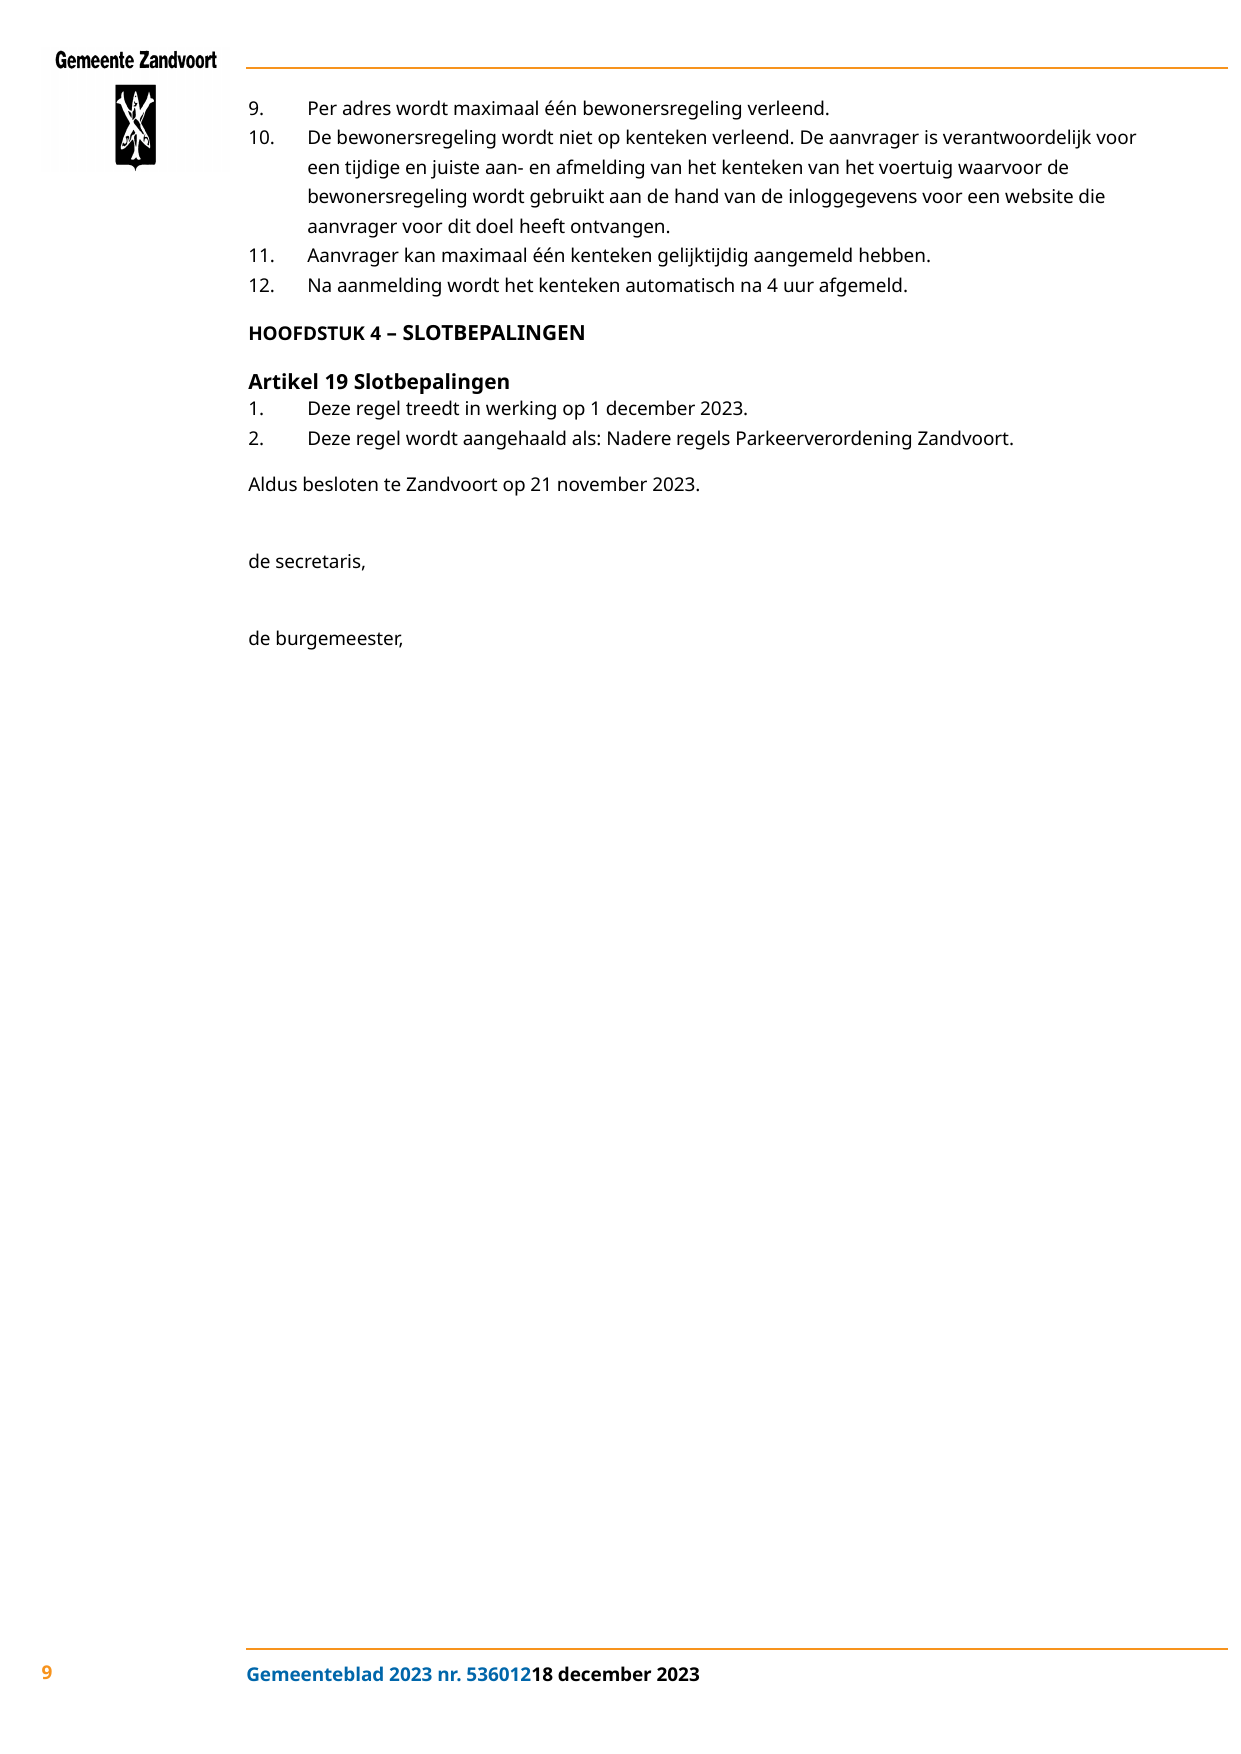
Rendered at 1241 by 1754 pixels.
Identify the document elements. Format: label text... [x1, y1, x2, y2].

list Aanvrager kan maximaal één kenteken gelijktijdig aangemeld hebben. [248, 243, 1152, 268]
picture [41, 47, 231, 172]
list Per adres wordt maximaal één bewonersregeling verleend. [248, 95, 1152, 121]
text de secretaris, [248, 548, 1152, 574]
text Artikel 19 Slotbepalingen [248, 367, 1152, 396]
list Na aanmelding wordt het kenteken automatisch na 4 uur afgemeld. [248, 272, 1152, 298]
text Aldus besloten te Zandvoort op 21 november 2023. [248, 471, 1152, 497]
text de burgemeester, [248, 625, 1152, 651]
text HOOFDSTUK 4 – SLOTBEPALINGEN [248, 318, 1152, 346]
list De bewonersregeling wordt niet op kenteken verleend. De aanvrager is verantwoordelijk voor een tijdige en juiste aan- en afmelding van het kenteken van het voertuig waarvoor de bewonersregeling wordt gebruikt aan de hand van de inloggegevens voor een website die aanvrager voor dit doel heeft ontvangen. [248, 124, 1152, 239]
list Deze regel treedt in werking op 1 december 2023. [248, 396, 1152, 421]
list Deze regel wordt aangehaald als: Nadere regels Parkeerverordening Zandvoort. [248, 425, 1152, 451]
